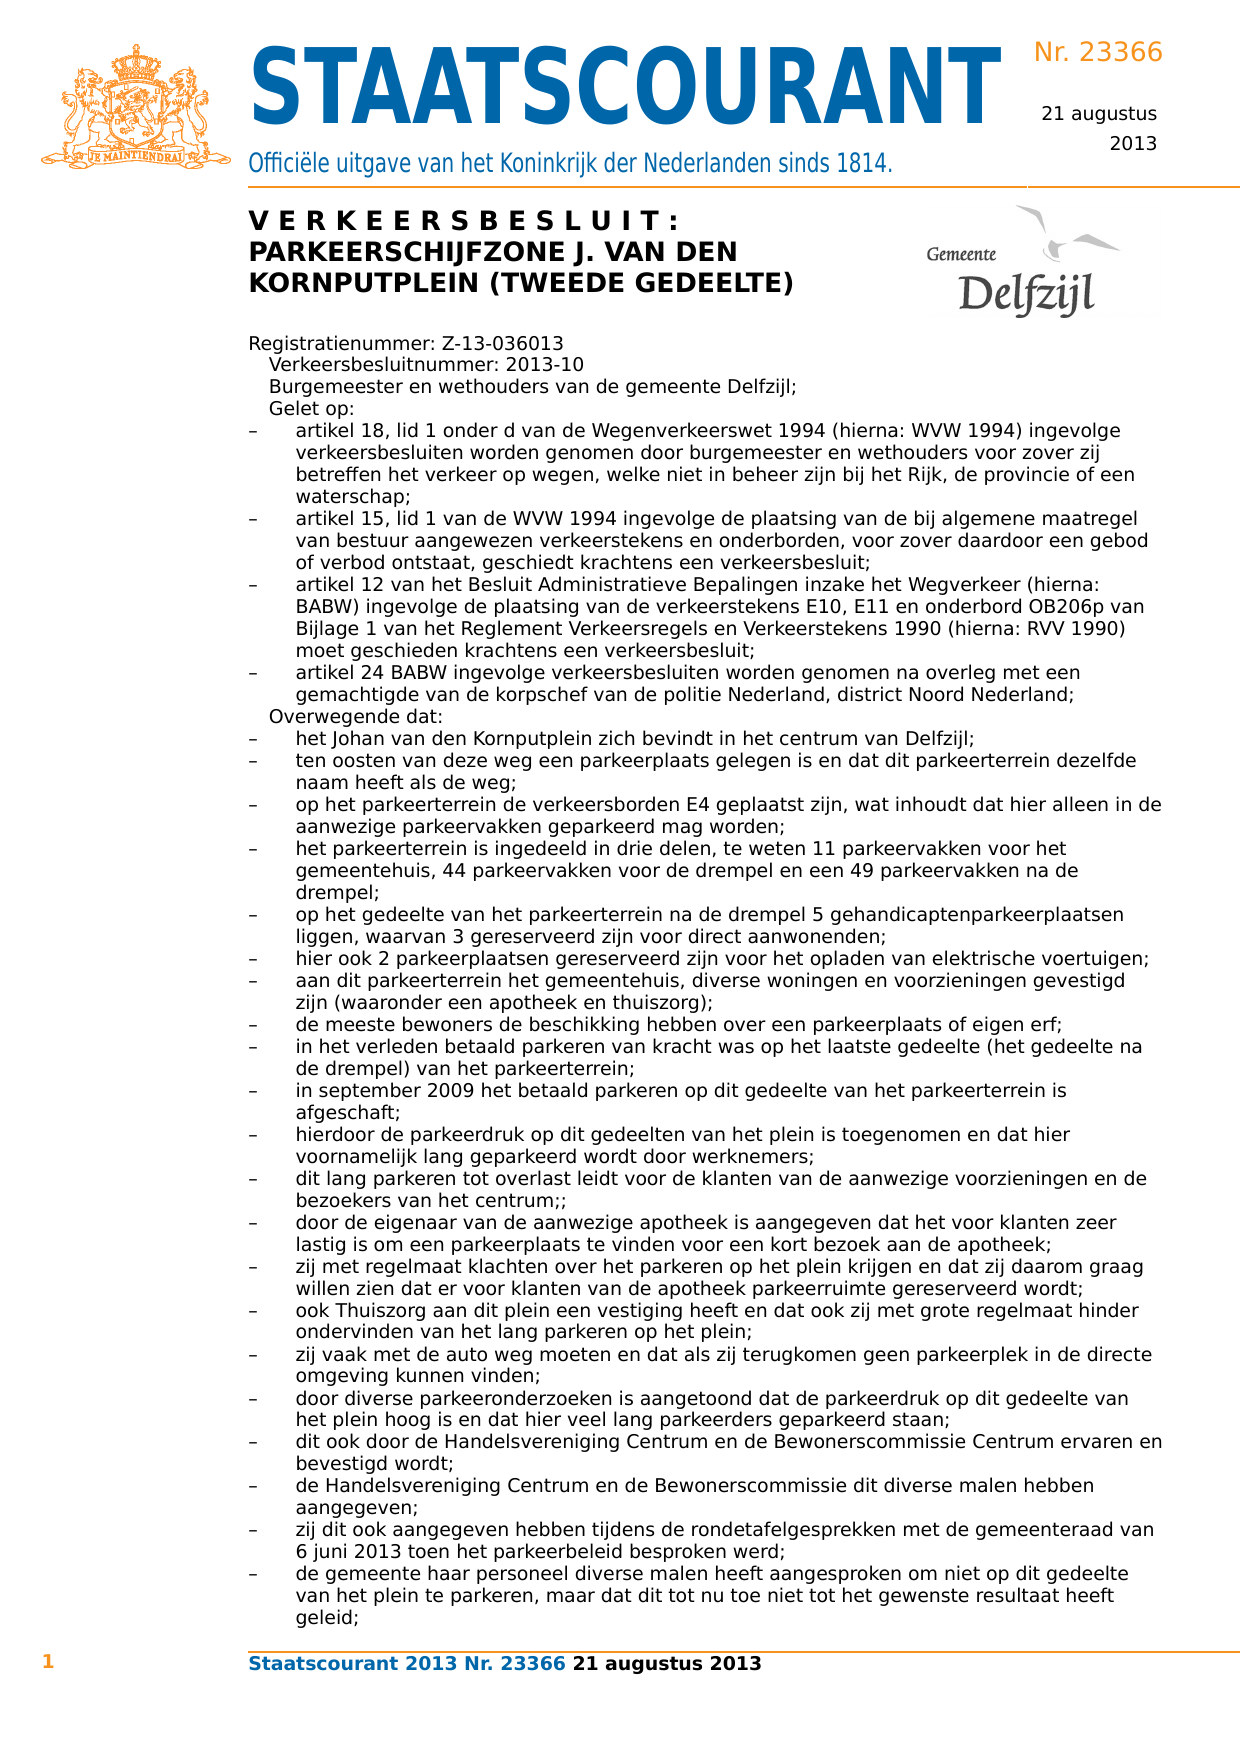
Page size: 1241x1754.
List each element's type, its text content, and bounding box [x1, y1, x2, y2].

text Overwegende dat: [248, 706, 1163, 728]
list de Handelsvereniging Centrum en de Bewonerscommissie dit diverse malen hebben aangegeven; [248, 1475, 1163, 1519]
list ook Thuiszorg aan dit plein een vestiging heeft en dat ook zij met grote regelmaat hinder ondervinden van het lang parkeren op het plein; [248, 1299, 1163, 1343]
text Gelet op: [248, 398, 1163, 420]
text Burgemeester en wethouders van de gemeente Delfzijl; [248, 376, 1163, 398]
list artikel 24 BABW ingevolge verkeersbesluiten worden genomen na overleg met een gemachtigde van de korpschef van de politie Nederland, district Noord Nederland; [248, 662, 1163, 706]
list de gemeente haar personeel diverse malen heeft aangesproken om niet op dit gedeelte van het plein te parkeren, maar dat dit tot nu toe niet tot het gewenste resultaat heeft geleid; [248, 1563, 1163, 1629]
list aan dit parkeerterrein het gemeentehuis, diverse woningen en voorzieningen gevestigd zijn (waaronder een apotheek en thuiszorg); [248, 970, 1163, 1014]
picture [927, 205, 1164, 318]
picture [41, 44, 231, 169]
list zij vaak met de auto weg moeten en dat als zij terugkomen geen parkeerplek in de directe omgeving kunnen vinden; [248, 1343, 1163, 1387]
subtitle V E R K E E R S B E S L U I T : PARKEERSCHIJFZONE J. VAN DEN KORNPUTPLEIN (TWEEDE GEDEELTE) [248, 206, 927, 299]
list hierdoor de parkeerdruk op dit gedeelten van het plein is toegenomen en dat hier voornamelijk lang geparkeerd wordt door werknemers; [248, 1124, 1163, 1168]
list op het parkeerterrein de verkeersborden E4 geplaatst zijn, wat inhoudt dat hier alleen in de aanwezige parkeervakken geparkeerd mag worden; [248, 794, 1163, 838]
text Verkeersbesluitnummer: 2013-10 [248, 354, 1163, 376]
list zij met regelmaat klachten over het parkeren op het plein krijgen en dat zij daarom graag willen zien dat er voor klanten van de apotheek parkeerruimte gereserveerd wordt; [248, 1256, 1163, 1299]
text Registratienummer: Z-13-036013 [248, 332, 1163, 354]
list dit ook door de Handelsvereniging Centrum en de Bewonerscommissie Centrum ervaren en bevestigd wordt; [248, 1431, 1163, 1475]
list artikel 18, lid 1 onder d van de Wegenverkeerswet 1994 (hierna: WVW 1994) ingevolge verkeersbesluiten worden genomen door burgemeester en wethouders voor zover zij betreffen het verkeer op wegen, welke niet in beheer zijn bij het Rijk, de provincie of een waterschap; [248, 420, 1163, 508]
list artikel 12 van het Besluit Administratieve Bepalingen inzake het Wegverkeer (hierna: BABW) ingevolge de plaatsing van de verkeerstekens E10, E11 en onderbord OB206p van Bijlage 1 van het Reglement Verkeersregels en Verkeerstekens 1990 (hierna: RVV 1990) moet geschieden krachtens een verkeersbesluit; [248, 574, 1163, 662]
list het Johan van den Kornputplein zich bevindt in het centrum van Delfzijl; [248, 728, 1163, 750]
list artikel 15, lid 1 van de WVW 1994 ingevolge de plaatsing van de bij algemene maatregel van bestuur aangewezen verkeerstekens en onderborden, voor zover daardoor een gebod of verbod ontstaat, geschiedt krachtens een verkeersbesluit; [248, 508, 1163, 574]
list de meeste bewoners de beschikking hebben over een parkeerplaats of eigen erf; [248, 1014, 1163, 1036]
list hier ook 2 parkeerplaatsen gereserveerd zijn voor het opladen van elektrische voertuigen; [248, 948, 1163, 970]
list zij dit ook aangegeven hebben tijdens de rondetafelgesprekken met de gemeenteraad van 6 juni 2013 toen het parkeerbeleid besproken werd; [248, 1519, 1163, 1563]
list op het gedeelte van het parkeerterrein na de drempel 5 gehandicaptenparkeerplaatsen liggen, waarvan 3 gereserveerd zijn voor direct aanwonenden; [248, 904, 1163, 948]
list het parkeerterrein is ingedeeld in drie delen, te weten 11 parkeervakken voor het gemeentehuis, 44 parkeervakken voor de drempel en een 49 parkeervakken na de drempel; [248, 838, 1163, 904]
list door diverse parkeeronderzoeken is aangetoond dat de parkeerdruk op dit gedeelte van het plein hoog is en dat hier veel lang parkeerders geparkeerd staan; [248, 1387, 1163, 1431]
list door de eigenaar van de aanwezige apotheek is aangegeven dat het voor klanten zeer lastig is om een parkeerplaats te vinden voor een kort bezoek aan de apotheek; [248, 1212, 1163, 1256]
list in het verleden betaald parkeren van kracht was op het laatste gedeelte (het gedeelte na de drempel) van het parkeerterrein; [248, 1036, 1163, 1080]
list ten oosten van deze weg een parkeerplaats gelegen is en dat dit parkeerterrein dezelfde naam heeft als de weg; [248, 750, 1163, 794]
list in september 2009 het betaald parkeren op dit gedeelte van het parkeerterrein is afgeschaft; [248, 1080, 1163, 1124]
list dit lang parkeren tot overlast leidt voor de klanten van de aanwezige voorzieningen en de bezoekers van het centrum;; [248, 1168, 1163, 1212]
